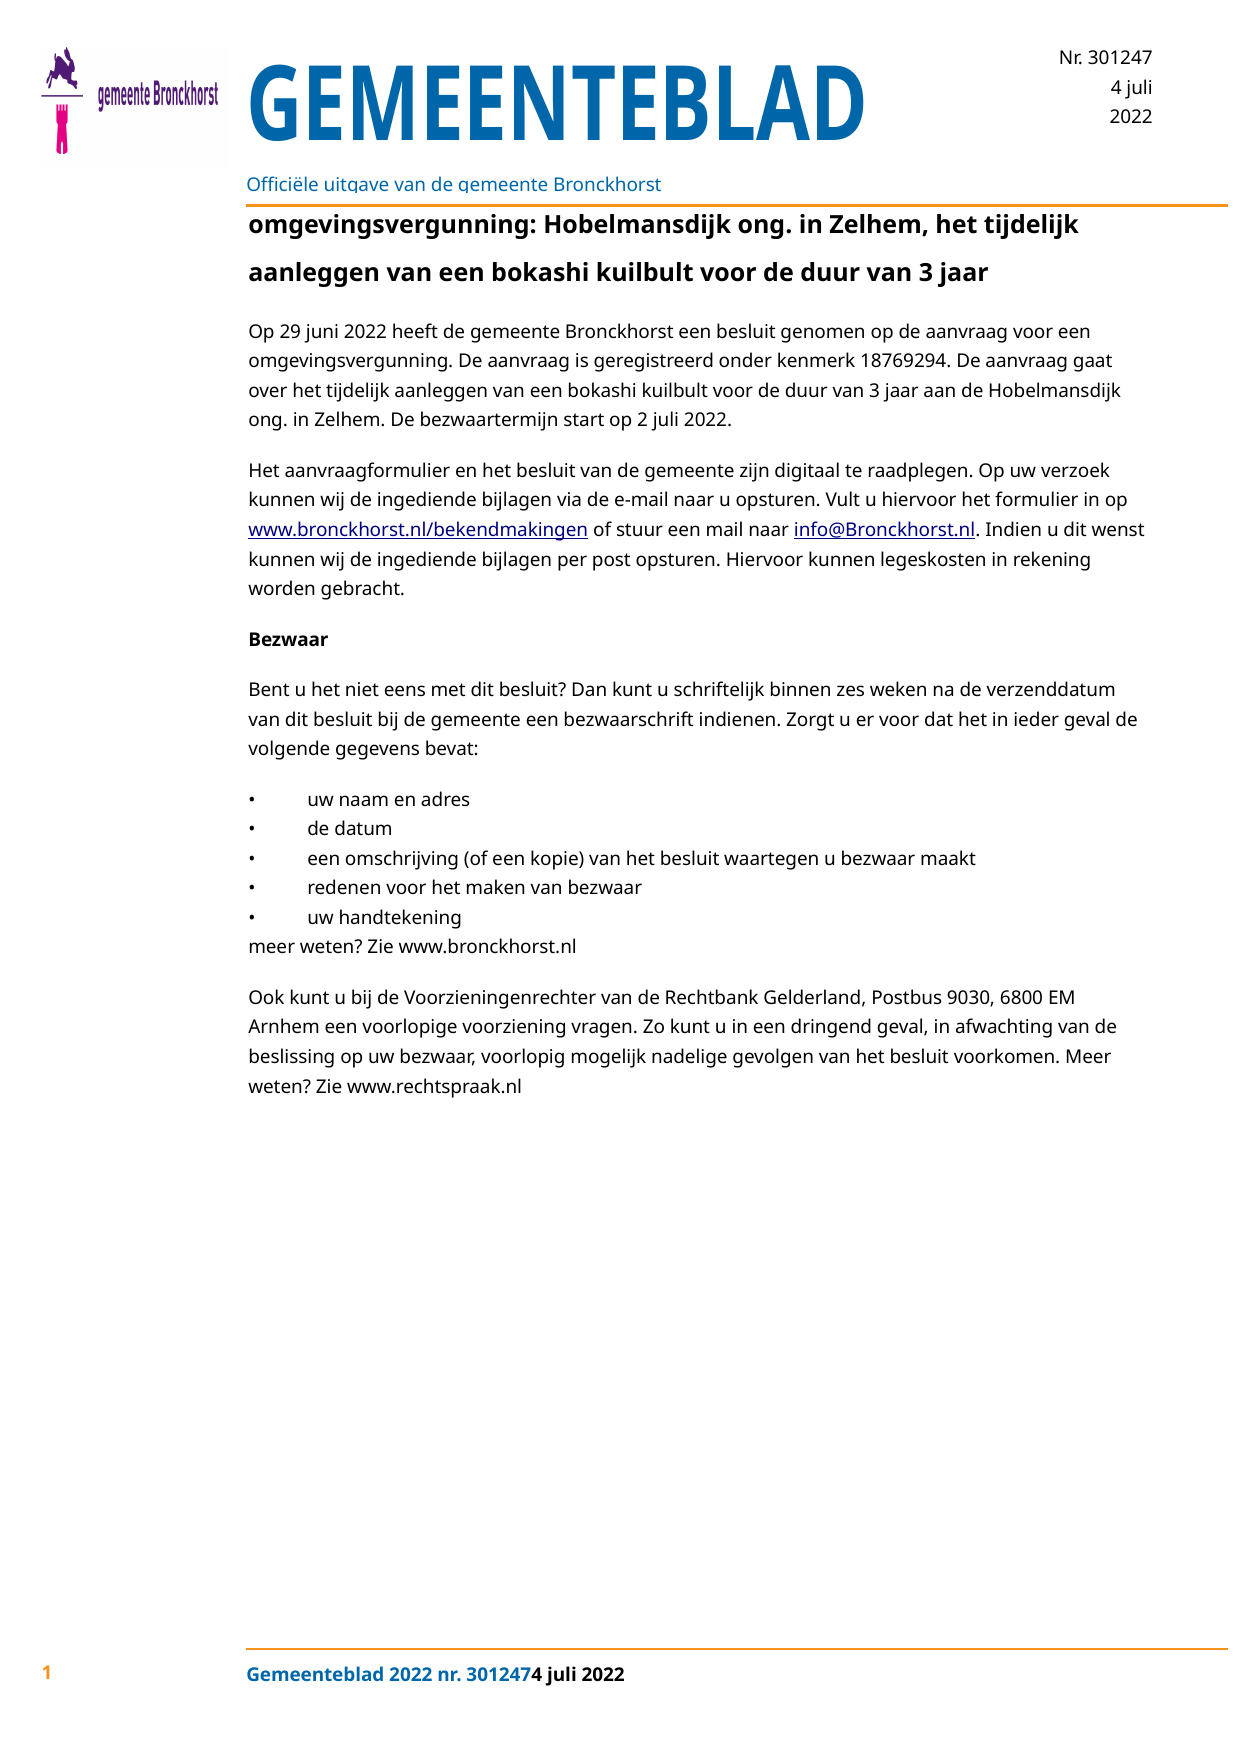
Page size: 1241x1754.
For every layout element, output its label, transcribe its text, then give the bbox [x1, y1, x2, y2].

text Ook kunt u bij de Voorzieningenrechter van de Rechtbank Gelderland, Postbus 9030, 6800 EM Arnhem een voorlopige voorziening vragen. Zo kunt u in een dringend geval, in afwachting van de beslissing op uw bezwaar, voorlopig mogelijk nadelige gevolgen van het besluit voorkomen. Meer weten? Zie www.rechtspraak.nl [248, 984, 1152, 1099]
list uw handtekening [248, 904, 1152, 930]
text meer weten? Zie www.bronckhorst.nl [248, 934, 1152, 959]
text Bent u het niet eens met dit besluit? Dan kunt u schriftelijk binnen zes weken na de verzenddatum van dit besluit bij de gemeente een bezwaarschrift indienen. Zorgt u er voor dat het in ieder geval de volgende gegevens bevat: [248, 676, 1152, 761]
list de datum [248, 815, 1152, 841]
list een omschrijving (of een kopie) van het besluit waartegen u bezwaar maakt [248, 845, 1152, 871]
text Bezwaar [248, 626, 1152, 652]
text omgevingsvergunning: Hobelmansdijk ong. in Zelhem, het tijdelijk aanleggen van een bokashi kuilbult voor de duur van 3 jaar [248, 207, 1152, 288]
text Op 29 juni 2022 heeft de gemeente Bronckhorst een besluit genomen op de aanvraag voor een omgevingsvergunning. De aanvraag is geregistreerd onder kenmerk 18769294. De aanvraag gaat over het tijdelijk aanleggen van een bokashi kuilbult voor de duur van 3 jaar aan de Hobelmansdijk ong. in Zelhem. De bezwaartermijn start op 2 juli 2022. [248, 318, 1152, 432]
text Het aanvraagformulier en het besluit van de gemeente zijn digitaal te raadplegen. Op uw verzoek kunnen wij de ingediende bijlagen via de e-mail naar u opsturen. Vult u hiervoor het formulier in op www.bronckhorst.nl/bekendmakingen of stuur een mail naar info@Bronckhorst.nl. Indien u dit wenst kunnen wij de ingediende bijlagen per post opsturen. Hiervoor kunnen legeskosten in rekening worden gebracht. [248, 457, 1152, 601]
list redenen voor het maken van bezwaar [248, 874, 1152, 900]
list uw naam en adres [248, 786, 1152, 812]
picture [41, 47, 231, 172]
